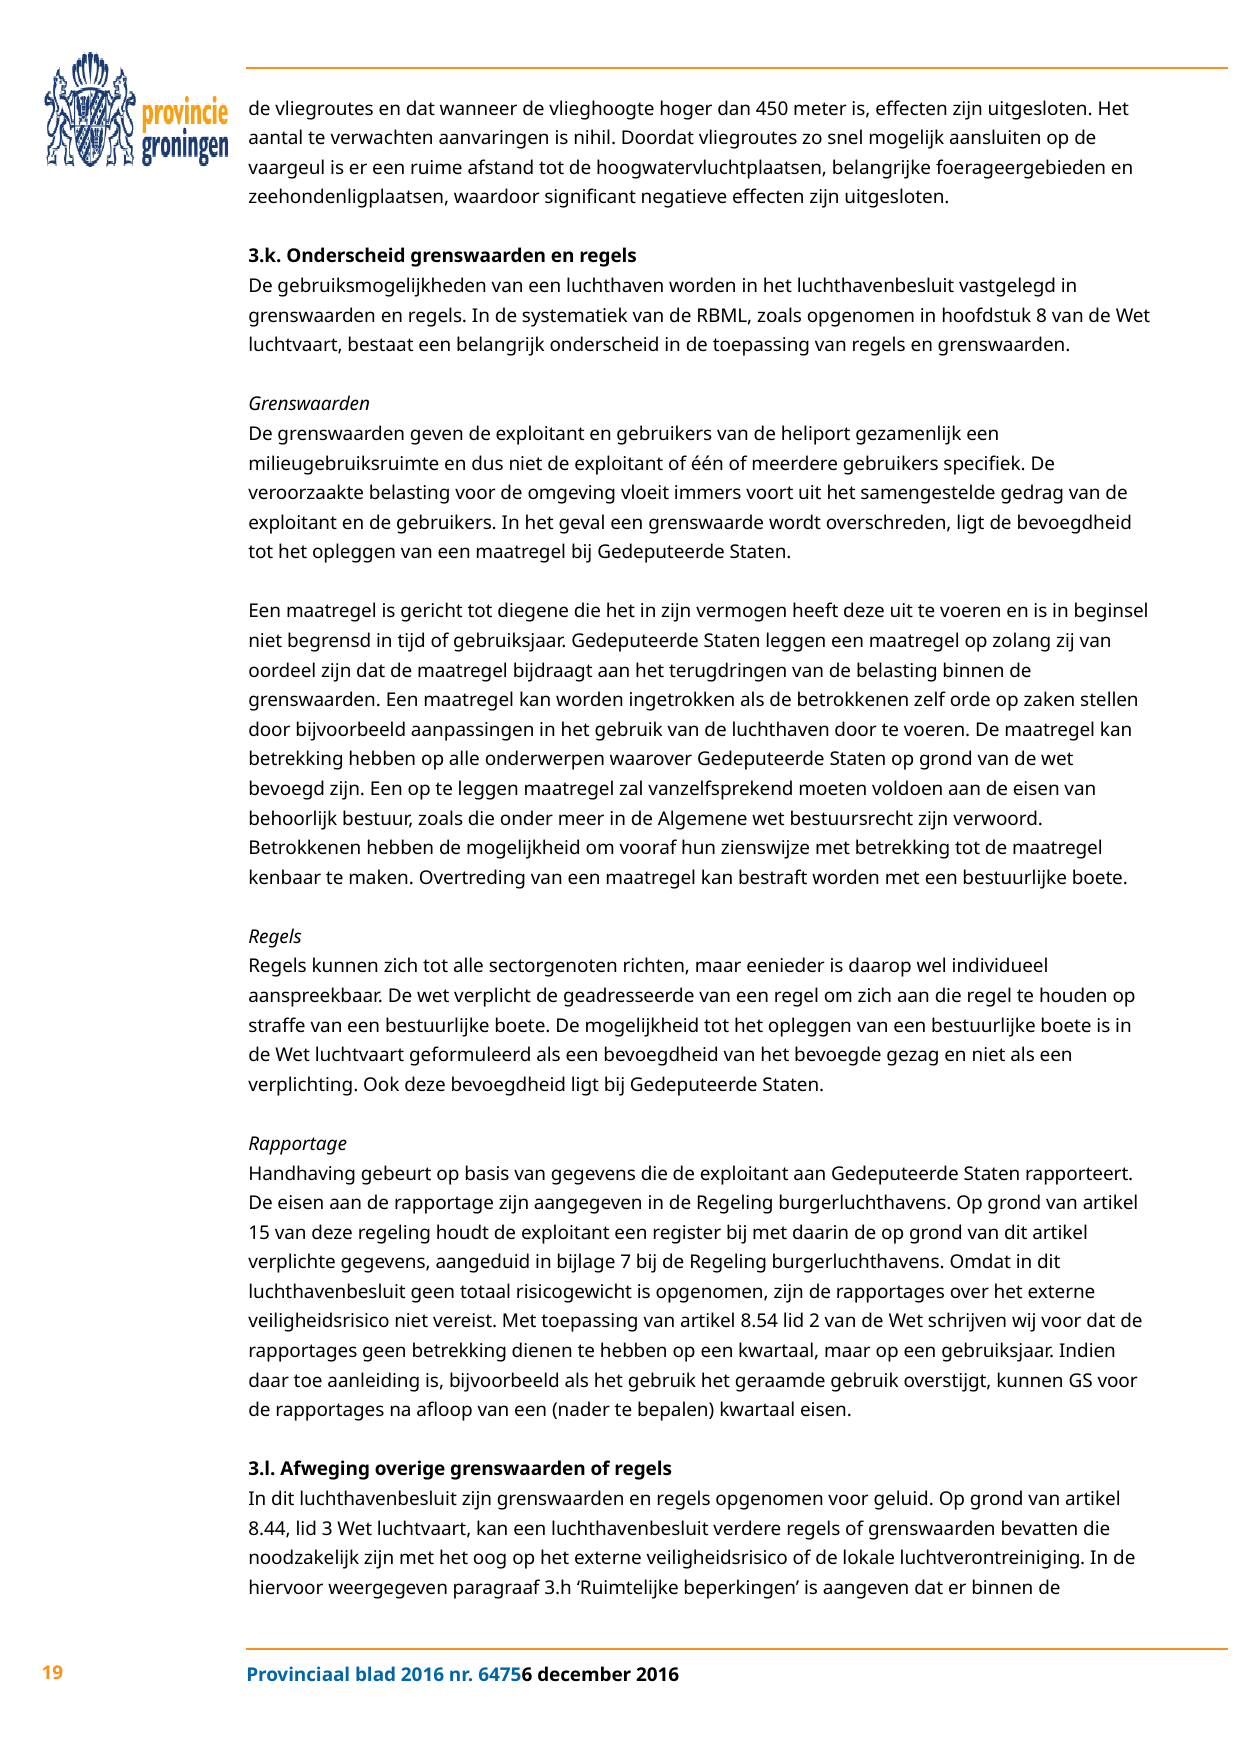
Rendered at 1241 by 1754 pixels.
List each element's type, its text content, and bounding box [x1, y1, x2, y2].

text de vliegroutes en dat wanneer de vlieghoogte hoger dan 450 meter is, effecten zijn uitgesloten. Het aantal te verwachten aanvaringen is nihil. Doordat vliegroutes zo snel mogelijk aansluiten op de vaargeul is er een ruime afstand tot de hoogwatervluchtplaatsen, belangrijke foerageergebieden en zeehondenligplaatsen, waardoor significant negatieve effecten zijn uitgesloten. [248, 95, 1152, 209]
text Een maatregel is gericht tot diegene die het in zijn vermogen heeft deze uit te voeren en is in beginsel niet begrensd in tijd of gebruiksjaar. Gedeputeerde Staten leggen een maatregel op zolang zij van oordeel zijn dat de maatregel bijdraagt aan het terugdringen van de belasting binnen de grenswaarden. Een maatregel kan worden ingetrokken als de betrokkenen zelf orde op zaken stellen door bijvoorbeeld aanpassingen in het gebruik van de luchthaven door te voeren. De maatregel kan betrekking hebben op alle onderwerpen waarover Gedeputeerde Staten op grond van de wet bevoegd zijn. Een op te leggen maatregel zal vanzelfsprekend moeten voldoen aan de eisen van behoorlijk bestuur, zoals die onder meer in de Algemene wet bestuursrecht zijn verwoord. Betrokkenen hebben de mogelijkheid om vooraf hun zienswijze met betrekking tot de maatregel kenbaar te maken. Overtreding van een maatregel kan bestraft worden met een bestuurlijke boete. [248, 598, 1152, 890]
picture [41, 47, 231, 172]
text 3.k. Onderscheid grenswaarden en regels [248, 243, 1152, 268]
text Regels kunnen zich tot alle sectorgenoten richten, maar eenieder is daarop wel individueel aanspreekbaar. De wet verplicht de geadresseerde van een regel om zich aan die regel te houden op straffe van een bestuurlijke boete. De mogelijkheid tot het opleggen van een bestuurlijke boete is in de Wet luchtvaart geformuleerd als een bevoegdheid van het bevoegde gezag en niet als een verplichting. Ook deze bevoegdheid ligt bij Gedeputeerde Staten. [248, 953, 1152, 1097]
text Rapportage [248, 1130, 1152, 1156]
text Regels [248, 923, 1152, 949]
text 3.l. Afweging overige grenswaarden of regels [248, 1456, 1152, 1481]
text De gebruiksmogelijkheden van een luchthaven worden in het luchthavenbesluit vastgelegd in grenswaarden en regels. In de systematiek van de RBML, zoals opgenomen in hoofdstuk 8 van de Wet luchtvaart, bestaat een belangrijk onderscheid in de toepassing van regels en grenswaarden. [248, 272, 1152, 357]
text Handhaving gebeurt op basis van gegevens die de exploitant aan Gedeputeerde Staten rapporteert. De eisen aan de rapportage zijn aangegeven in de Regeling burgerluchthavens. Op grond van artikel 15 van deze regeling houdt de exploitant een register bij met daarin de op grond van dit artikel verplichte gegevens, aangeduid in bijlage 7 bij de Regeling burgerluchthavens. Omdat in dit luchthavenbesluit geen totaal risicogewicht is opgenomen, zijn de rapportages over het externe veiligheidsrisico niet vereist. Met toepassing van artikel 8.54 lid 2 van de Wet schrijven wij voor dat de rapportages geen betrekking dienen te hebben op een kwartaal, maar op een gebruiksjaar. Indien daar toe aanleiding is, bijvoorbeeld als het gebruik het geraamde gebruik overstijgt, kunnen GS voor de rapportages na afloop van een (nader te bepalen) kwartaal eisen. [248, 1160, 1152, 1422]
text Grenswaarden [248, 391, 1152, 416]
text De grenswaarden geven de exploitant en gebruikers van de heliport gezamenlijk een milieugebruiksruimte en dus niet de exploitant of één of meerdere gebruikers specifiek. De veroorzaakte belasting voor de omgeving vloeit immers voort uit het samengestelde gedrag van de exploitant en de gebruikers. In het geval een grenswaarde wordt overschreden, ligt de bevoegdheid tot het opleggen van een maatregel bij Gedeputeerde Staten. [248, 420, 1152, 564]
text In dit luchthavenbesluit zijn grenswaarden en regels opgenomen voor geluid. Op grond van artikel 8.44, lid 3 Wet luchtvaart, kan een luchthavenbesluit verdere regels of grenswaarden bevatten die noodzakelijk zijn met het oog op het externe veiligheidsrisico of de lokale luchtverontreiniging. In de hiervoor weergegeven paragraaf 3.h ‘Ruimtelijke beperkingen’ is aangeven dat er binnen de [248, 1485, 1152, 1600]
